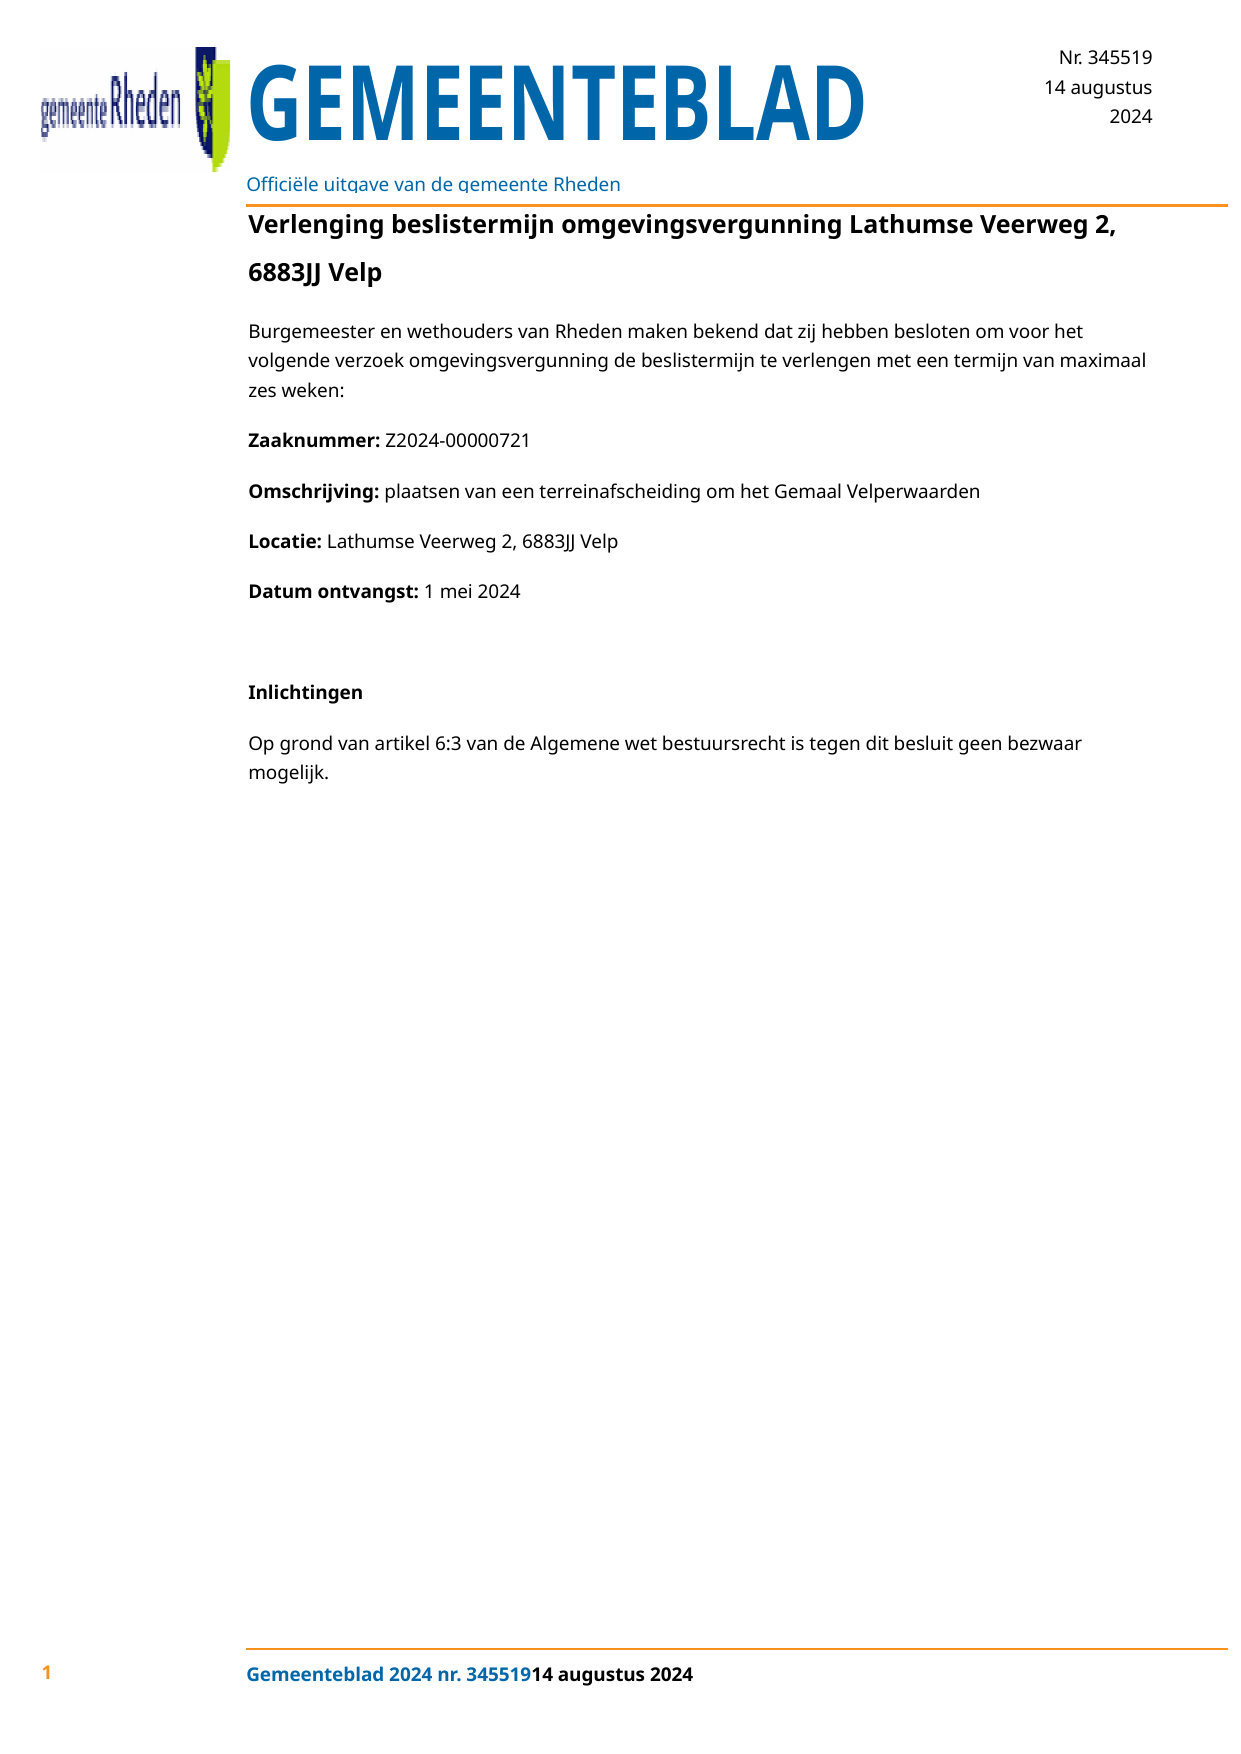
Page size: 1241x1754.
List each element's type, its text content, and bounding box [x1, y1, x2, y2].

text Locatie: Lathumse Veerweg 2, 6883JJ Velp [248, 528, 1152, 554]
text Datum ontvangst: 1 mei 2024 [248, 579, 1152, 604]
text Burgemeester en wethouders van Rheden maken bekend dat zij hebben besloten om voor het volgende verzoek omgevingsvergunning de beslistermijn te verlengen met een termijn van maximaal zes weken: [248, 318, 1152, 403]
text Omschrijving: plaatsen van een terreinafscheiding om het Gemaal Velperwaarden [248, 478, 1152, 504]
text Op grond van artikel 6:3 van de Algemene wet bestuursrecht is tegen dit besluit geen bezwaar mogelijk. [248, 730, 1152, 785]
picture [41, 47, 231, 172]
text Verlenging beslistermijn omgevingsvergunning Lathumse Veerweg 2, 6883JJ Velp [248, 207, 1152, 288]
text Zaaknummer: Z2024-00000721 [248, 427, 1152, 453]
text Inlichtingen [248, 679, 1152, 705]
